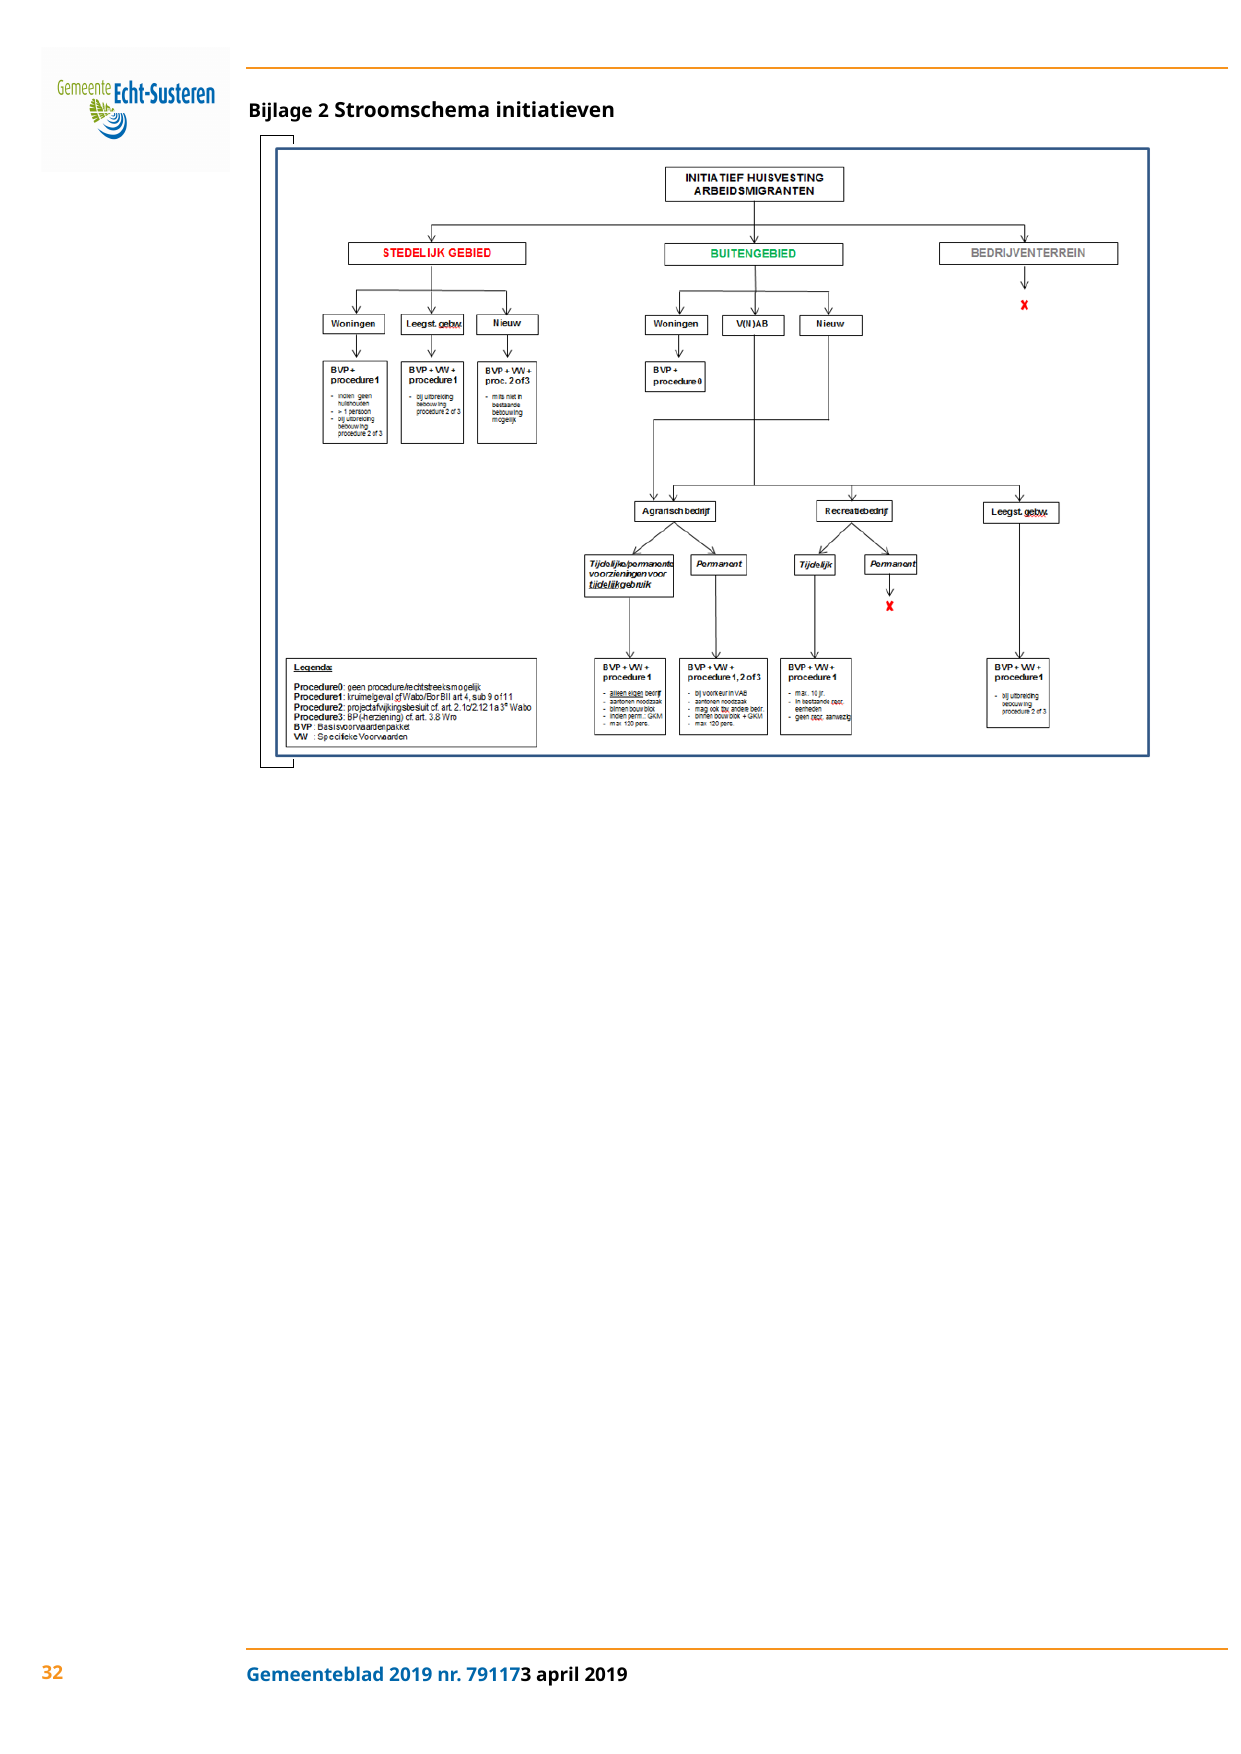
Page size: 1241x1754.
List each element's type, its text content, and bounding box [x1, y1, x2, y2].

picture [41, 47, 231, 172]
text Bijlage 2 Stroomschema initiatieven [248, 95, 1152, 123]
picture [268, 144, 1155, 759]
